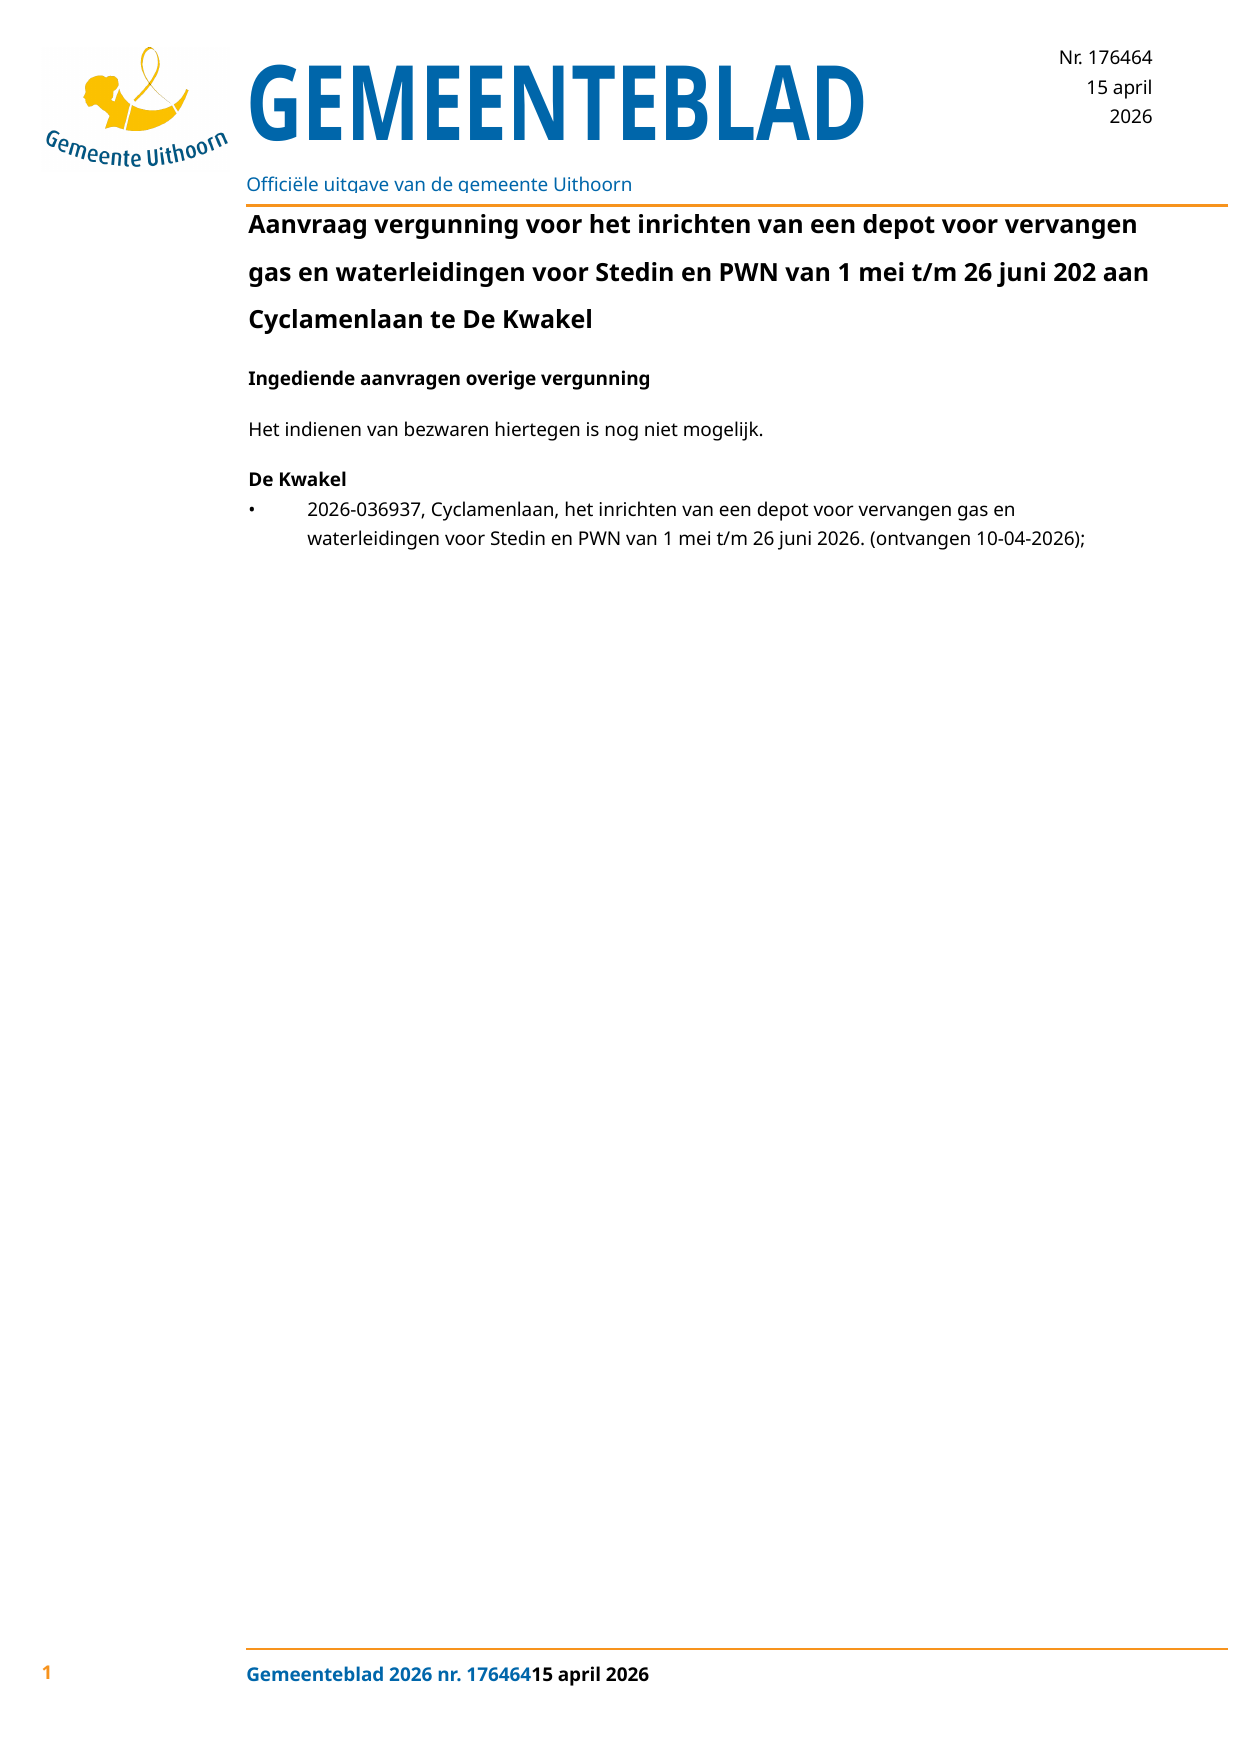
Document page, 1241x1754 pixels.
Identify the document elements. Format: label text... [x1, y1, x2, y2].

text Aanvraag vergunning voor het inrichten van een depot voor vervangen gas en waterleidingen voor Stedin en PWN van 1 mei t/m 26 juni 202 aan Cyclamenlaan te De Kwakel [248, 207, 1152, 336]
text Ingediende aanvragen overige vergunning [248, 366, 1152, 391]
picture [41, 47, 231, 172]
text De Kwakel [248, 466, 1152, 492]
list 2026-036937, Cyclamenlaan, het inrichten van een depot voor vervangen gas en waterleidingen voor Stedin en PWN van 1 mei t/m 26 juni 2026. (ontvangen 10-04-2026); [248, 496, 1152, 551]
text Het indienen van bezwaren hiertegen is nog niet mogelijk. [248, 416, 1152, 442]
